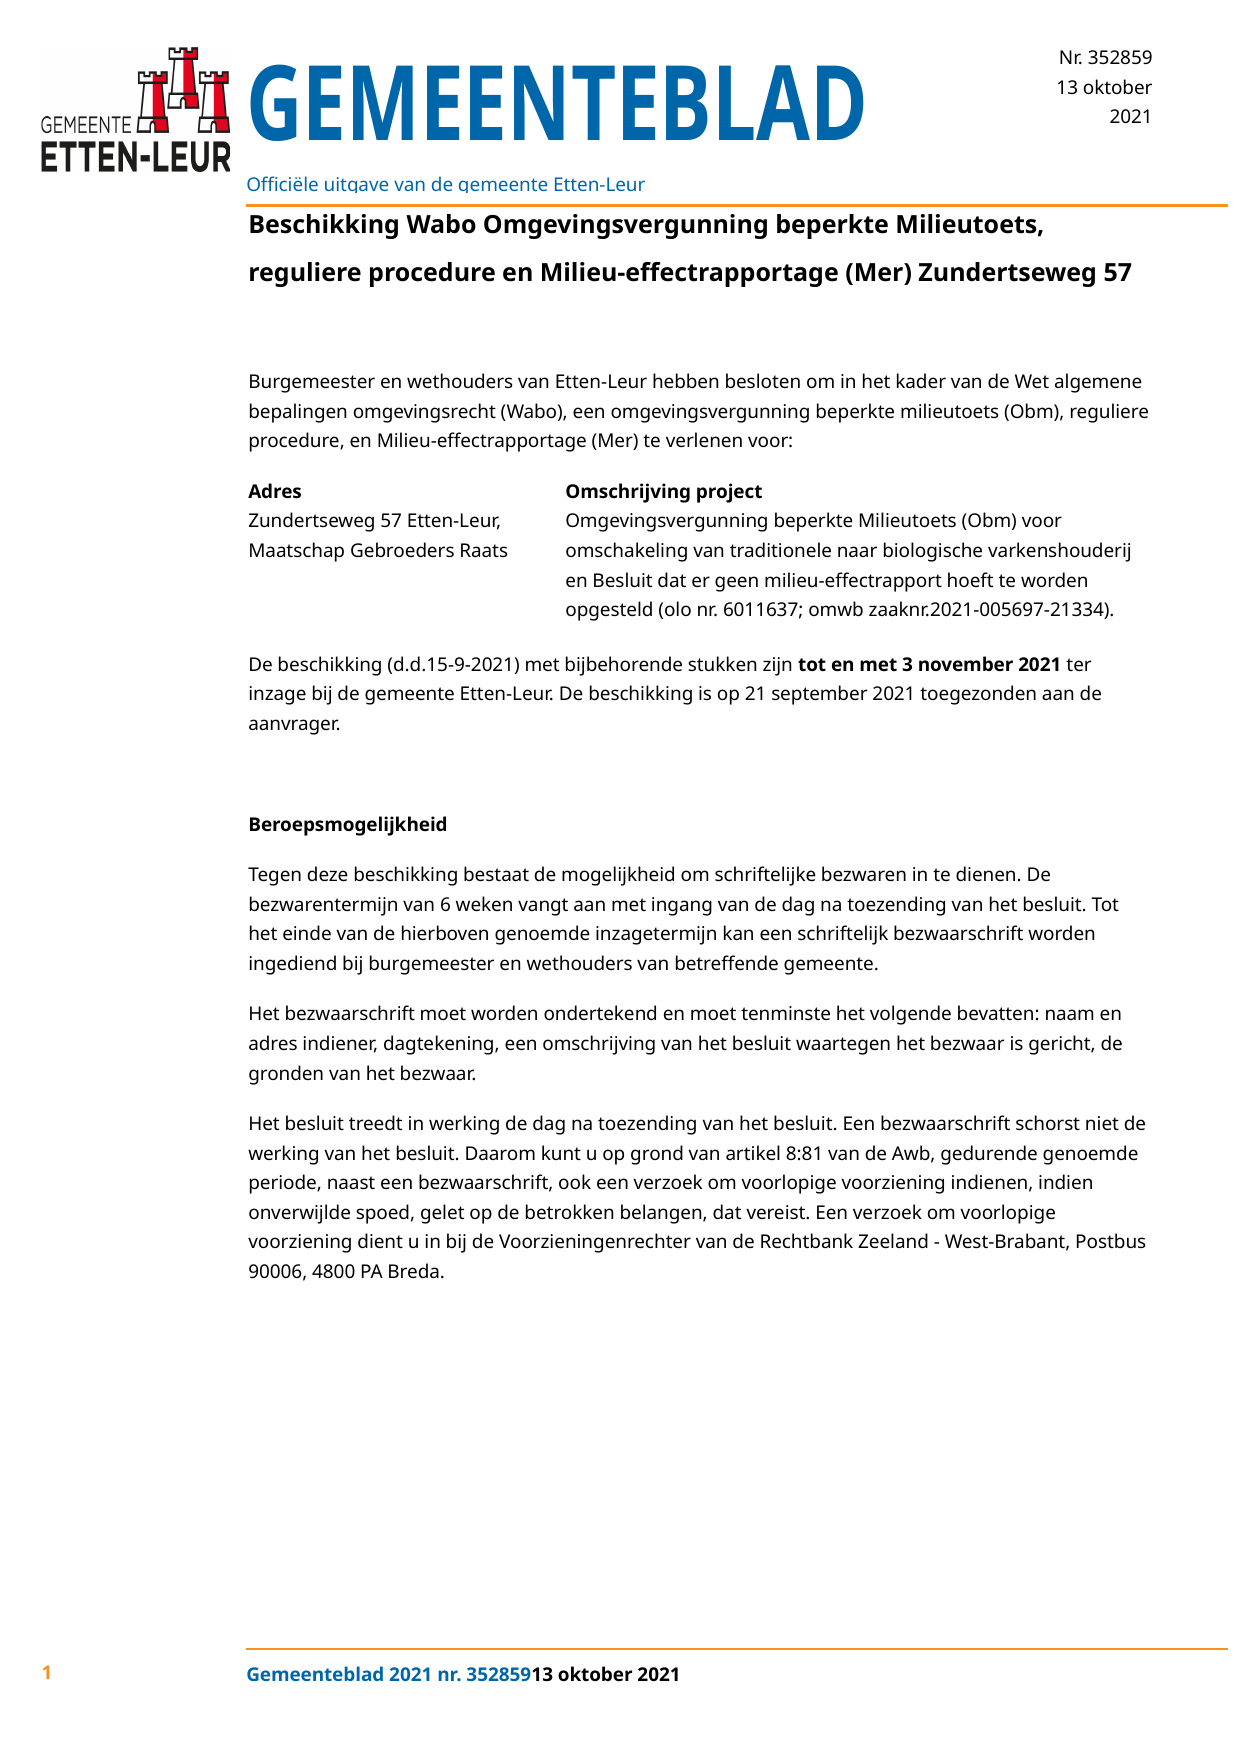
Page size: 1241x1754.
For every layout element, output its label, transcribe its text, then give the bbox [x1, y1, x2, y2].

text Tegen deze beschikking bestaat de mogelijkheid om schriftelijke bezwaren in te dienen. De bezwarentermijn van 6 weken vangt aan met ingang van de dag na toezending van het besluit. Tot het einde van de hierboven genoemde inzagetermijn kan een schriftelijk bezwaarschrift worden ingediend bij burgemeester en wethouders van betreffende gemeente. [248, 861, 1152, 976]
table_header Adres Zundertseweg 57 Etten-Leur, Maatschap Gebroeders Raats [248, 478, 565, 622]
table_header Omschrijving project Omgevingsvergunning beperkte Milieutoets (Obm) voor omschakeling van traditionele naar biologische varkenshouderij en Besluit dat er geen milieu-effectrapport hoeft te worden opgesteld (olo nr. 6011637; omwb zaaknr.2021-005697-21334). [565, 478, 1152, 622]
text Burgemeester en wethouders van Etten-Leur hebben besloten om in het kader van de Wet algemene bepalingen omgevingsrecht (Wabo), een omgevingsvergunning beperkte milieutoets (Obm), reguliere procedure, en Milieu-effectrapportage (Mer) te verlenen voor: [248, 368, 1152, 453]
table_cell [248, 622, 565, 648]
text De beschikking (d.d.15-9-2021) met bijbehorende stukken zijn tot en met 3 november 2021 ter inzage bij de gemeente Etten-Leur. De beschikking is op 21 september 2021 toegezonden aan de aanvrager. [248, 651, 1152, 736]
picture [41, 47, 231, 172]
text Het bezwaarschrift moet worden ondertekend en moet tenminste het volgende bevatten: naam en adres indiener, dagtekening, een omschrijving van het besluit waartegen het bezwaar is gericht, de gronden van het bezwaar. [248, 1001, 1152, 1086]
text Beroepsmogelijkheid [248, 811, 1152, 837]
text Beschikking Wabo Omgevingsvergunning beperkte Milieutoets, reguliere procedure en Milieu-effectrapportage (Mer) Zundertseweg 57 [248, 207, 1152, 288]
text Het besluit treedt in werking de dag na toezending van het besluit. Een bezwaarschrift schorst niet de werking van het besluit. Daarom kunt u op grond van artikel 8:81 van de Awb, gedurende genoemde periode, naast een bezwaarschrift, ook een verzoek om voorlopige voorziening indienen, indien onverwijlde spoed, gelet op de betrokken belangen, dat vereist. Een verzoek om voorlopige voorziening dient u in bij de Voorzieningenrechter van de Rechtbank Zeeland - West-Brabant, Postbus 90006, 4800 PA Breda. [248, 1110, 1152, 1284]
table_cell [565, 622, 1152, 648]
